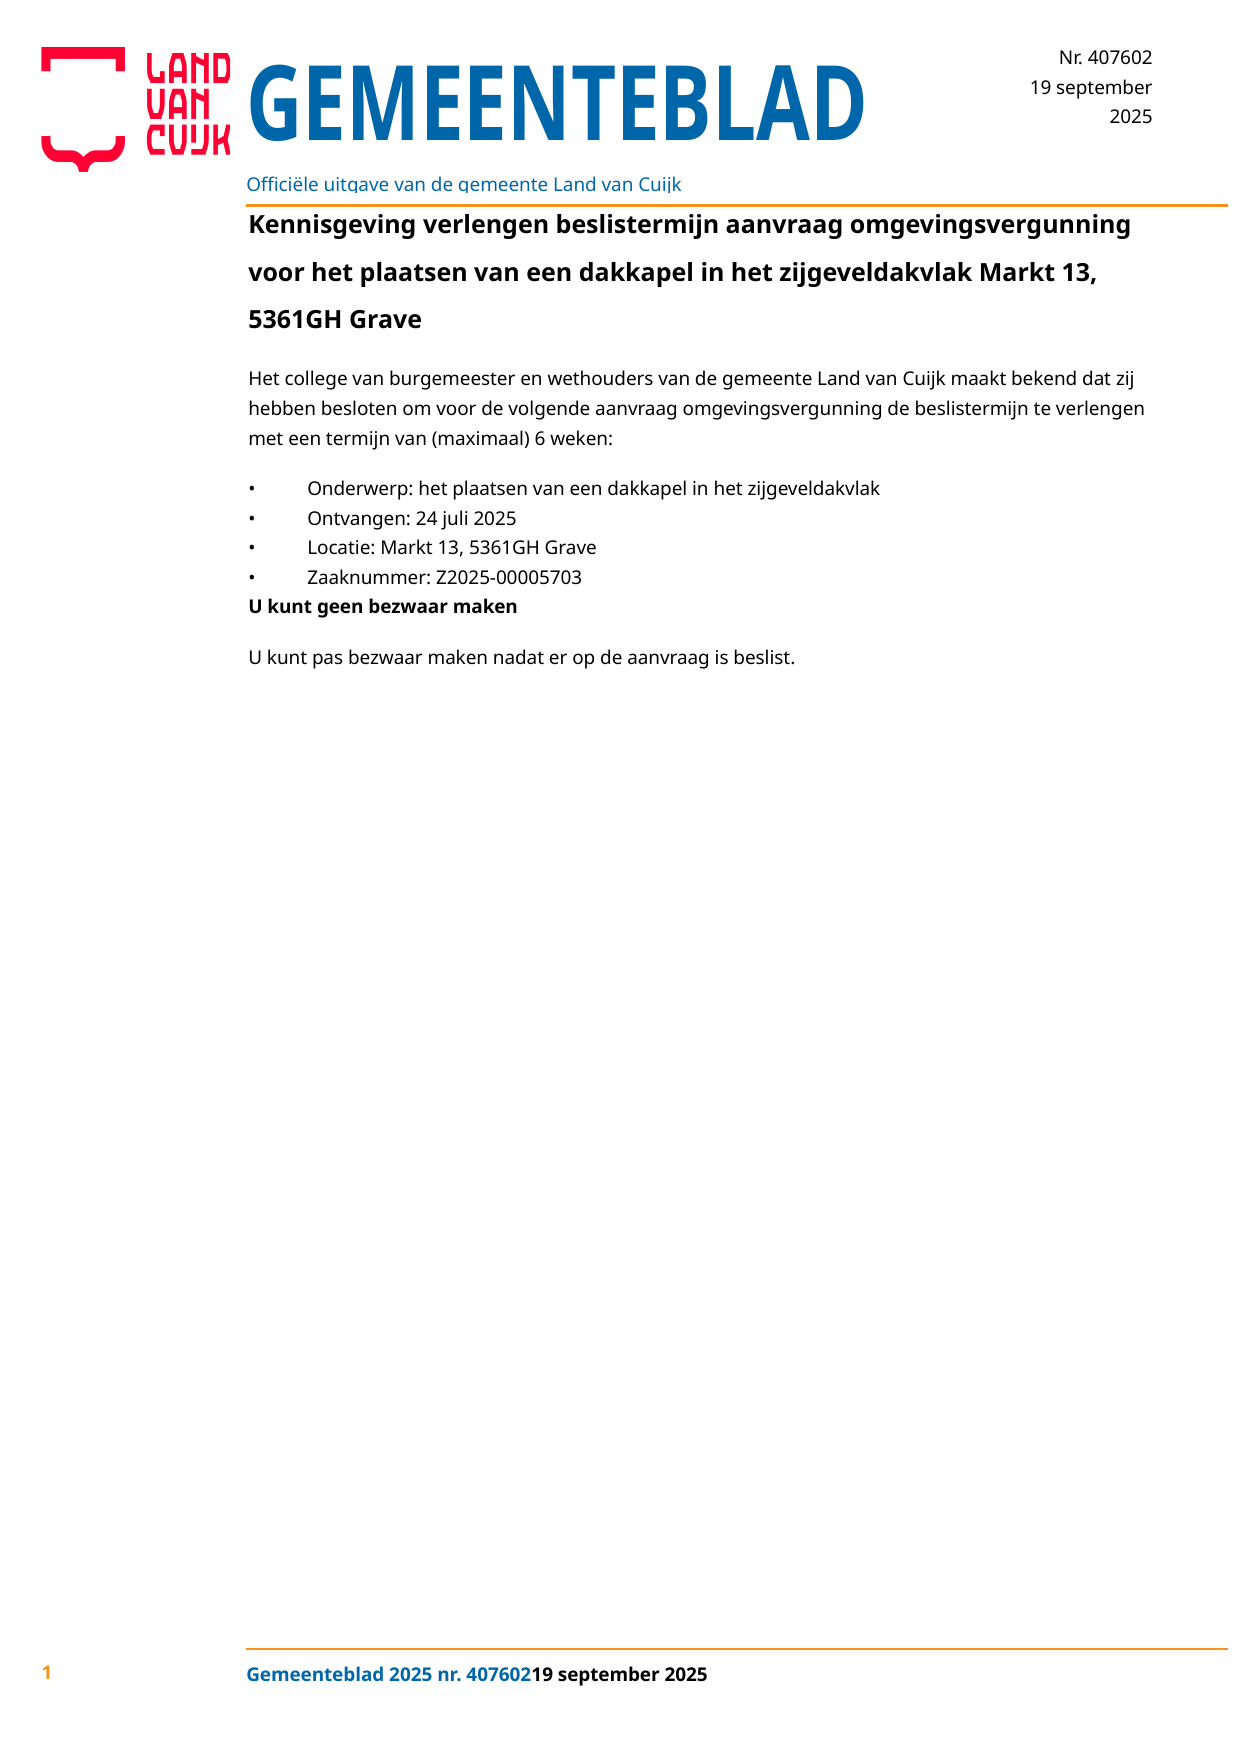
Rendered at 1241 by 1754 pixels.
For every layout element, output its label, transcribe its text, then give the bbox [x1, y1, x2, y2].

list Zaaknummer: Z2025-00005703 [248, 564, 1152, 589]
text Kennisgeving verlengen beslistermijn aanvraag omgevingsvergunning voor het plaatsen van een dakkapel in het zijgeveldakvlak Markt 13, 5361GH Grave [248, 207, 1152, 336]
picture [41, 47, 231, 172]
list Ontvangen: 24 juli 2025 [248, 505, 1152, 530]
text U kunt pas bezwaar maken nadat er op de aanvraag is beslist. [248, 644, 1152, 669]
text Het college van burgemeester en wethouders van de gemeente Land van Cuijk maakt bekend dat zij hebben besloten om voor de volgende aanvraag omgevingsvergunning de beslistermijn te verlengen met een termijn van (maximaal) 6 weken: [248, 366, 1152, 450]
list Locatie: Markt 13, 5361GH Grave [248, 534, 1152, 560]
list Onderwerp: het plaatsen van een dakkapel in het zijgeveldakvlak [248, 475, 1152, 501]
text U kunt geen bezwaar maken [248, 593, 1152, 619]
